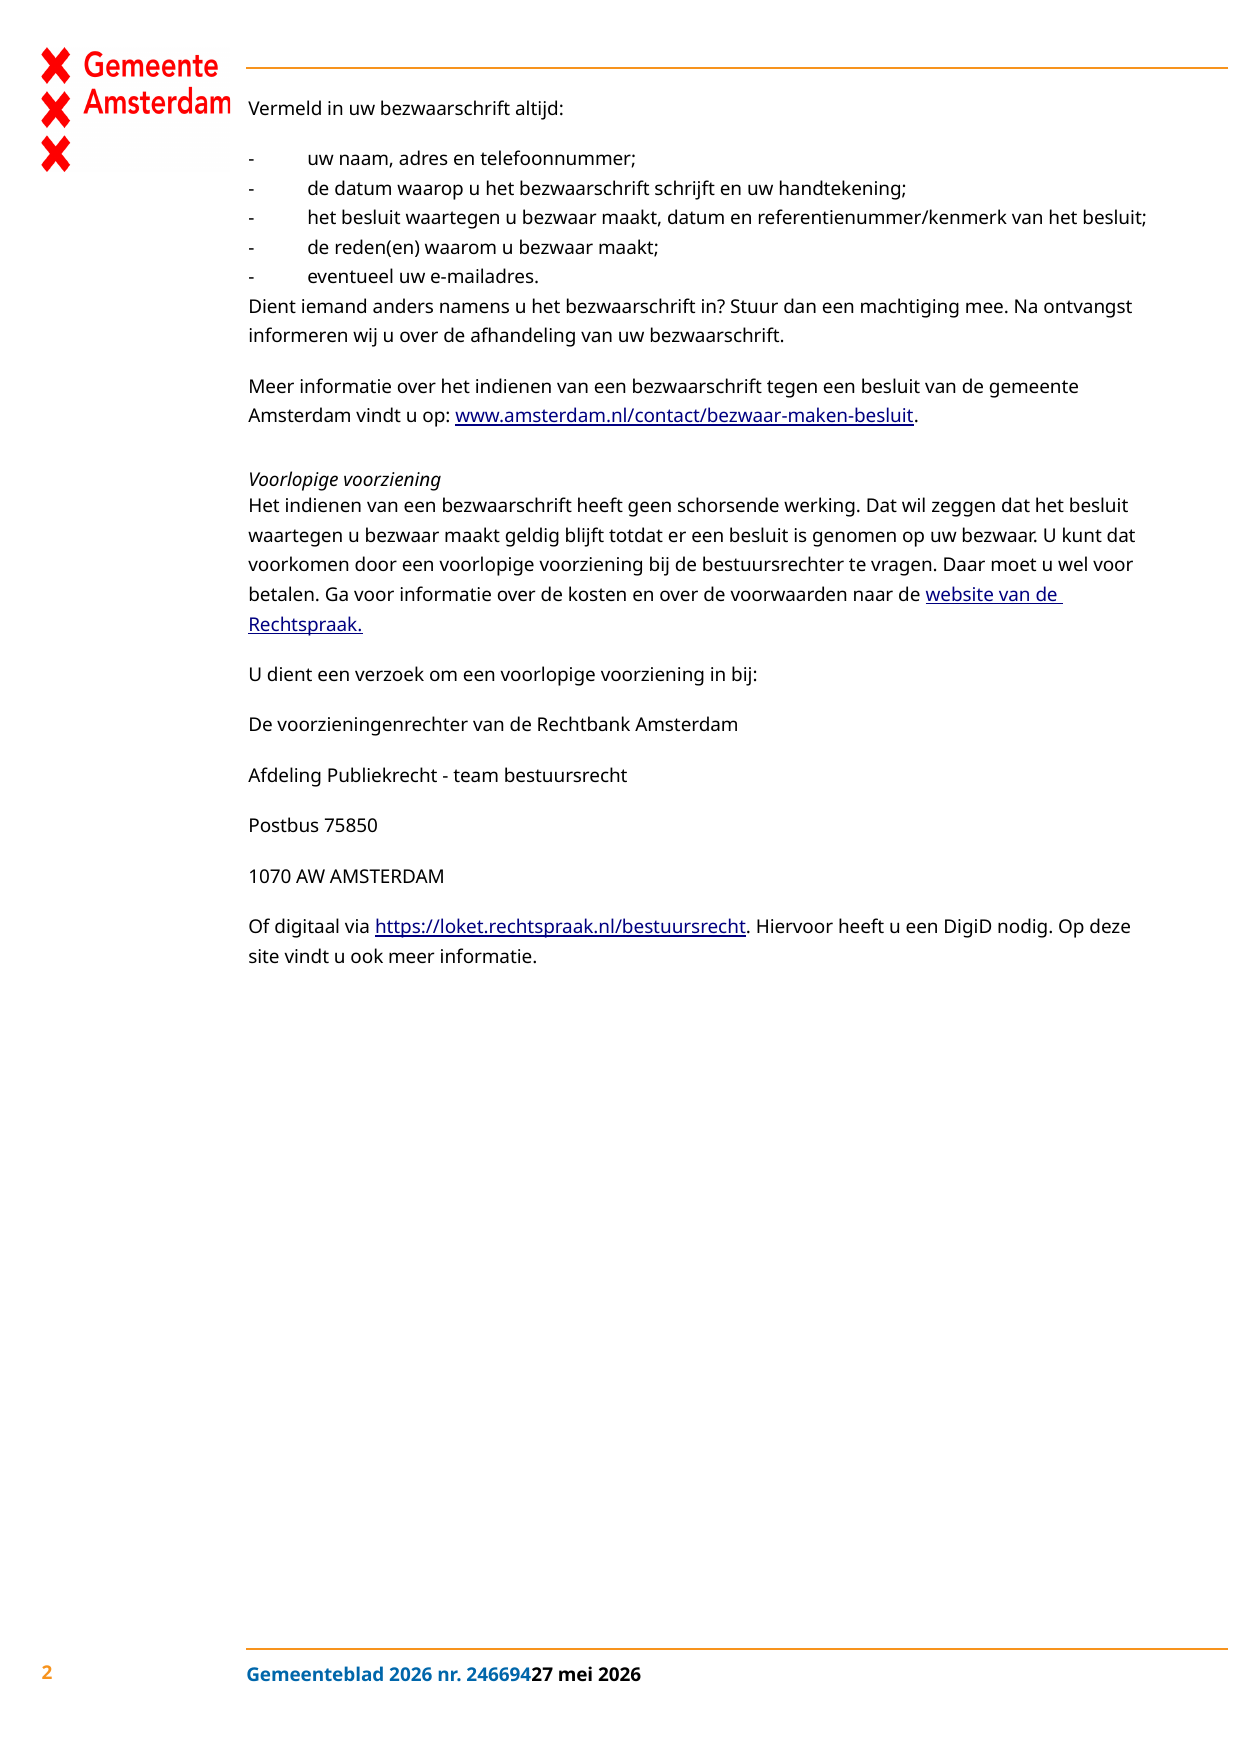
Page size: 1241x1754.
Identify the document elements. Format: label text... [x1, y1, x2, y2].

list uw naam, adres en telefoonnummer; [248, 145, 1152, 171]
text Postbus 75850 [248, 812, 1152, 838]
text Het indienen van een bezwaarschrift heeft geen schorsende werking. Dat wil zeggen dat het besluit waartegen u bezwaar maakt geldig blijft totdat er een besluit is genomen op uw bezwaar. U kunt dat voorkomen door een voorlopige voorziening bij de bestuursrechter te vragen. Daar moet u wel voor betalen. Ga voor informatie over de kosten en over de voorwaarden naar de website van de Rechtspraak. [248, 492, 1152, 636]
list eventueel uw e-mailadres. [248, 263, 1152, 289]
text 1070 AW AMSTERDAM [248, 863, 1152, 888]
text Of digitaal via https://loket.rechtspraak.nl/bestuursrecht. Hiervoor heeft u een DigiD nodig. Op deze site vindt u ook meer informatie. [248, 913, 1152, 968]
text U dient een verzoek om een voorlopige voorziening in bij: [248, 661, 1152, 687]
picture [41, 47, 231, 172]
list de datum waarop u het bezwaarschrift schrijft en uw handtekening; [248, 175, 1152, 201]
text Vermeld in uw bezwaarschrift altijd: [248, 95, 1152, 121]
text De voorzieningenrechter van de Rechtbank Amsterdam [248, 712, 1152, 737]
text Meer informatie over het indienen van een bezwaarschrift tegen een besluit van de gemeente Amsterdam vindt u op: www.amsterdam.nl/contact/bezwaar-maken-besluit. [248, 373, 1152, 428]
list het besluit waartegen u bezwaar maakt, datum en referentienummer/kenmerk van het besluit; [248, 204, 1152, 230]
list de reden(en) waarom u bezwaar maakt; [248, 234, 1152, 260]
text Voorlopige voorziening [248, 467, 1152, 492]
text Dient iemand anders namens u het bezwaarschrift in? Stuur dan een machtiging mee. Na ontvangst informeren wij u over de afhandeling van uw bezwaarschrift. [248, 293, 1152, 348]
text Afdeling Publiekrecht - team bestuursrecht [248, 762, 1152, 788]
